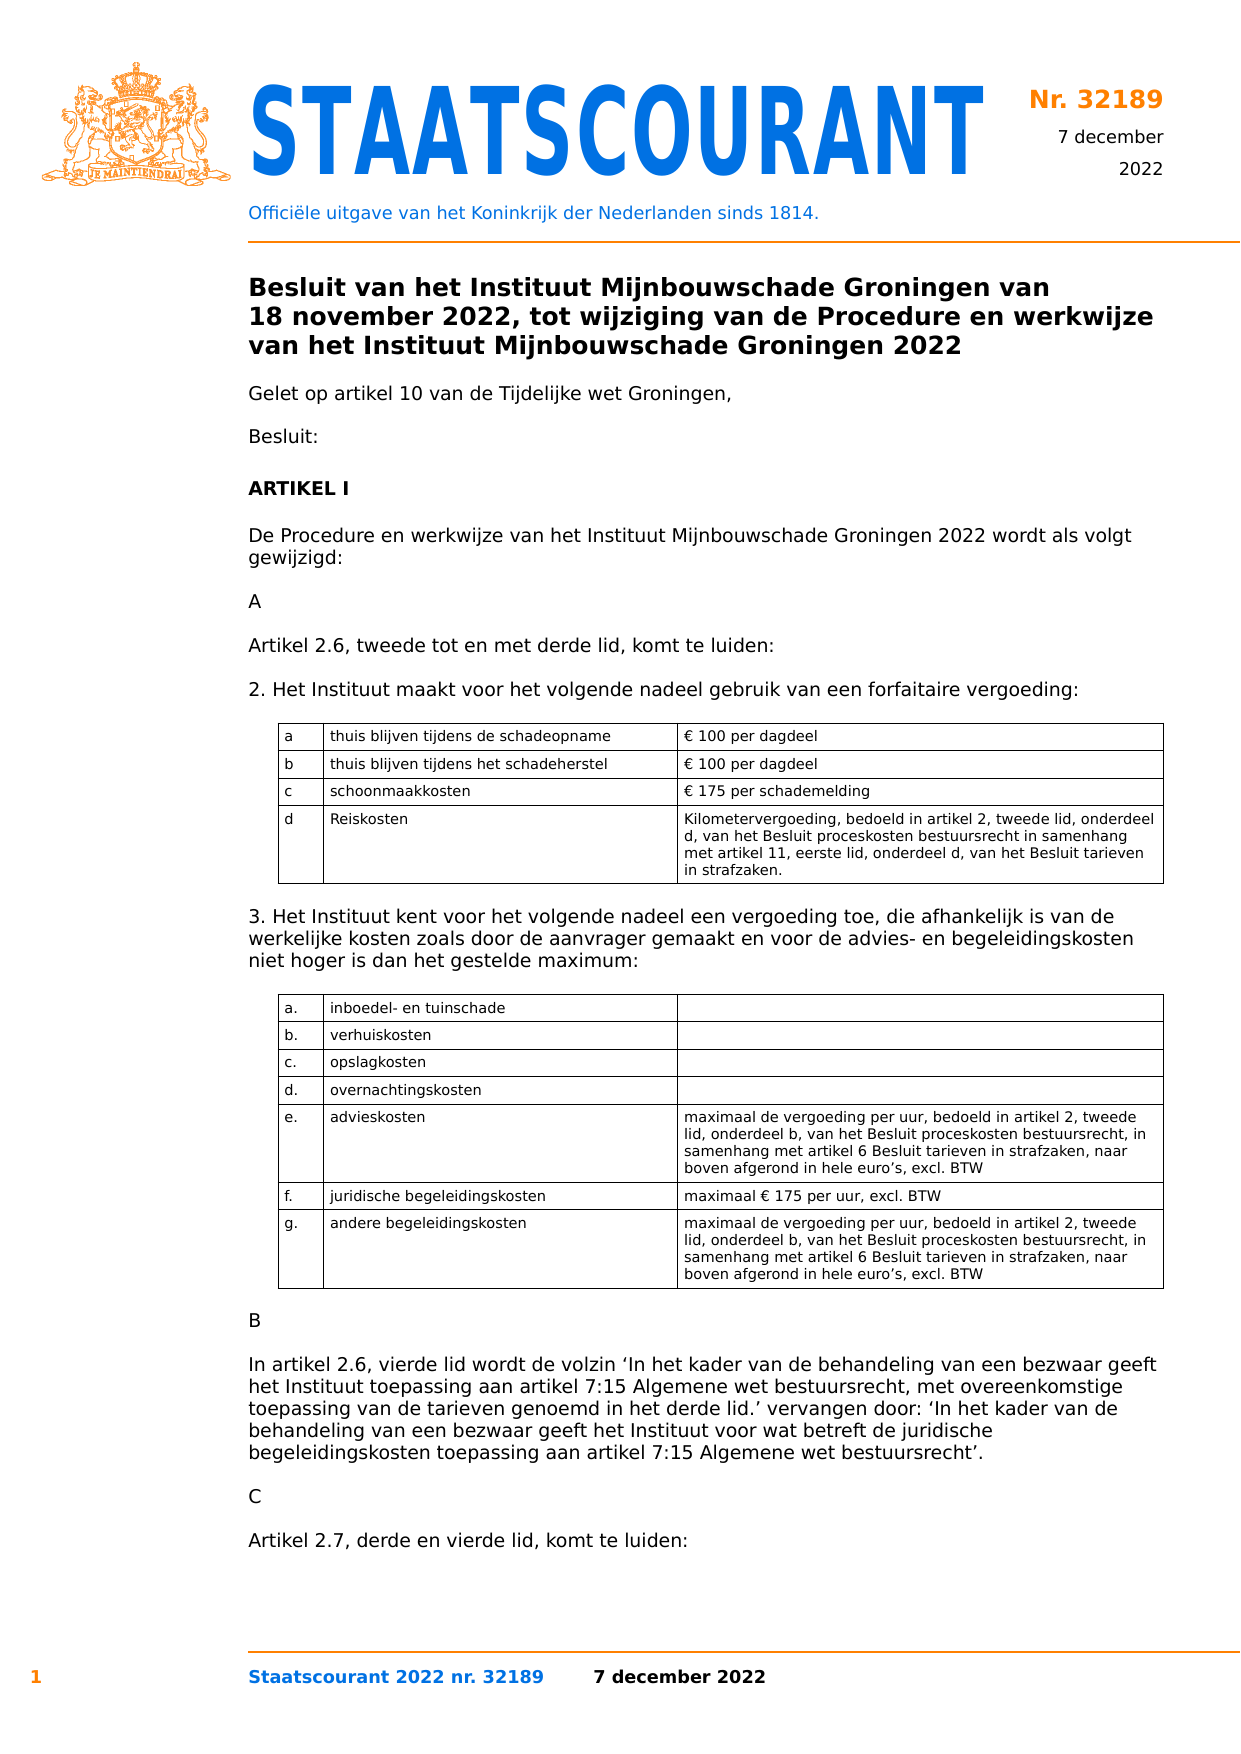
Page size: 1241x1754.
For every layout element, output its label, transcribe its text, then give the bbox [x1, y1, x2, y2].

table_header a. [279, 995, 323, 1021]
table_cell Officiële uitgave van het Koninkrijk der Nederlanden sinds 1814. [248, 203, 1240, 241]
table_header STAATSCOURANT [248, 62, 998, 203]
table_cell opslagkosten [324, 1050, 677, 1076]
subtitle Besluit van het Instituut Mijnbouwschade Groningen van 18 november 2022, tot wijziging van de Procedure en werkwijze van het Instituut Mijnbouwschade Groningen 2022 [248, 273, 1163, 361]
table_cell e. [279, 1105, 323, 1182]
table_cell 2022 [998, 153, 1240, 203]
table_cell 7 december [998, 121, 1240, 153]
table_cell [678, 1050, 1163, 1076]
table_header thuis blijven tijdens de schadeopname [324, 724, 677, 750]
table_cell € 175 per schademelding [678, 779, 1163, 805]
text Artikel 2.6, tweede tot en met derde lid, komt te luiden: [248, 635, 1163, 657]
table_cell f. [279, 1183, 323, 1209]
table_header inboedel- en tuinschade [324, 995, 677, 1021]
table_cell Kilometervergoeding, bedoeld in artikel 2, tweede lid, onderdeel d, van het Besluit proceskosten bestuursrecht in samenhang met artikel 11, eerste lid, onderdeel d, van het Besluit tarieven in strafzaken. [678, 806, 1163, 883]
text A [248, 591, 1163, 613]
table_cell c [279, 779, 323, 805]
text Gelet op artikel 10 van de Tijdelijke wet Groningen, [248, 382, 1163, 404]
table_cell c. [279, 1050, 323, 1076]
table_cell d. [279, 1077, 323, 1103]
table_cell b [279, 751, 323, 777]
table_cell juridische begeleidingskosten [324, 1183, 677, 1209]
text In artikel 2.6, vierde lid wordt de volzin ‘In het kader van de behandeling van een bezwaar geeft het Instituut toepassing aan artikel 7:15 Algemene wet bestuursrecht, met overeenkomstige toepassing van de tarieven genoemd in het derde lid.’ vervangen door: ‘In het kader van de behandeling van een bezwaar geeft het Instituut voor wat betreft de juridische begeleidingskosten toepassing aan artikel 7:15 Algemene wet bestuursrecht’. [248, 1354, 1163, 1464]
text Artikel 2.7, derde en vierde lid, komt te luiden: [248, 1530, 1163, 1552]
text 3. Het Instituut kent voor het volgende nadeel een vergoeding toe, die afhankelijk is van de werkelijke kosten zoals door de aanvrager gemaakt en voor de advies- en begeleidingskosten niet hoger is dan het gestelde maximum: [248, 906, 1163, 972]
table_cell verhuiskosten [324, 1022, 677, 1049]
table_header [678, 995, 1163, 1021]
subtitle ARTIKEL I [248, 478, 1163, 500]
table_header [25, 62, 248, 241]
table_header a [279, 724, 323, 750]
table_cell advieskosten [324, 1105, 677, 1182]
table_cell overnachtingskosten [324, 1077, 677, 1103]
table_cell € 100 per dagdeel [678, 751, 1163, 777]
table_cell maximaal de vergoeding per uur, bedoeld in artikel 2, tweede lid, onderdeel b, van het Besluit proceskosten bestuursrecht, in samenhang met artikel 6 Besluit tarieven in strafzaken, naar boven afgerond in hele euro’s, excl. BTW [678, 1210, 1163, 1287]
table_cell thuis blijven tijdens het schadeherstel [324, 751, 677, 777]
table_cell maximaal € 175 per uur, excl. BTW [678, 1183, 1163, 1209]
picture [41, 62, 231, 186]
table_cell [678, 1022, 1163, 1049]
table_cell [678, 1077, 1163, 1103]
text C [248, 1486, 1163, 1508]
table_cell Reiskosten [324, 806, 677, 883]
table_cell g. [279, 1210, 323, 1287]
table_cell b. [279, 1022, 323, 1049]
table_header Nr. 32189 [998, 62, 1240, 121]
text 2. Het Instituut maakt voor het volgende nadeel gebruik van een forfaitaire vergoeding: [248, 679, 1163, 701]
table_cell schoonmaakkosten [324, 779, 677, 805]
text B [248, 1310, 1163, 1332]
table_header € 100 per dagdeel [678, 724, 1163, 750]
table_cell andere begeleidingskosten [324, 1210, 677, 1287]
text De Procedure en werkwijze van het Instituut Mijnbouwschade Groningen 2022 wordt als volgt gewijzigd: [248, 525, 1163, 569]
table_cell maximaal de vergoeding per uur, bedoeld in artikel 2, tweede lid, onderdeel b, van het Besluit proceskosten bestuursrecht, in samenhang met artikel 6 Besluit tarieven in strafzaken, naar boven afgerond in hele euro’s, excl. BTW [678, 1105, 1163, 1182]
text Besluit: [248, 426, 1163, 448]
table_cell d [279, 806, 323, 883]
